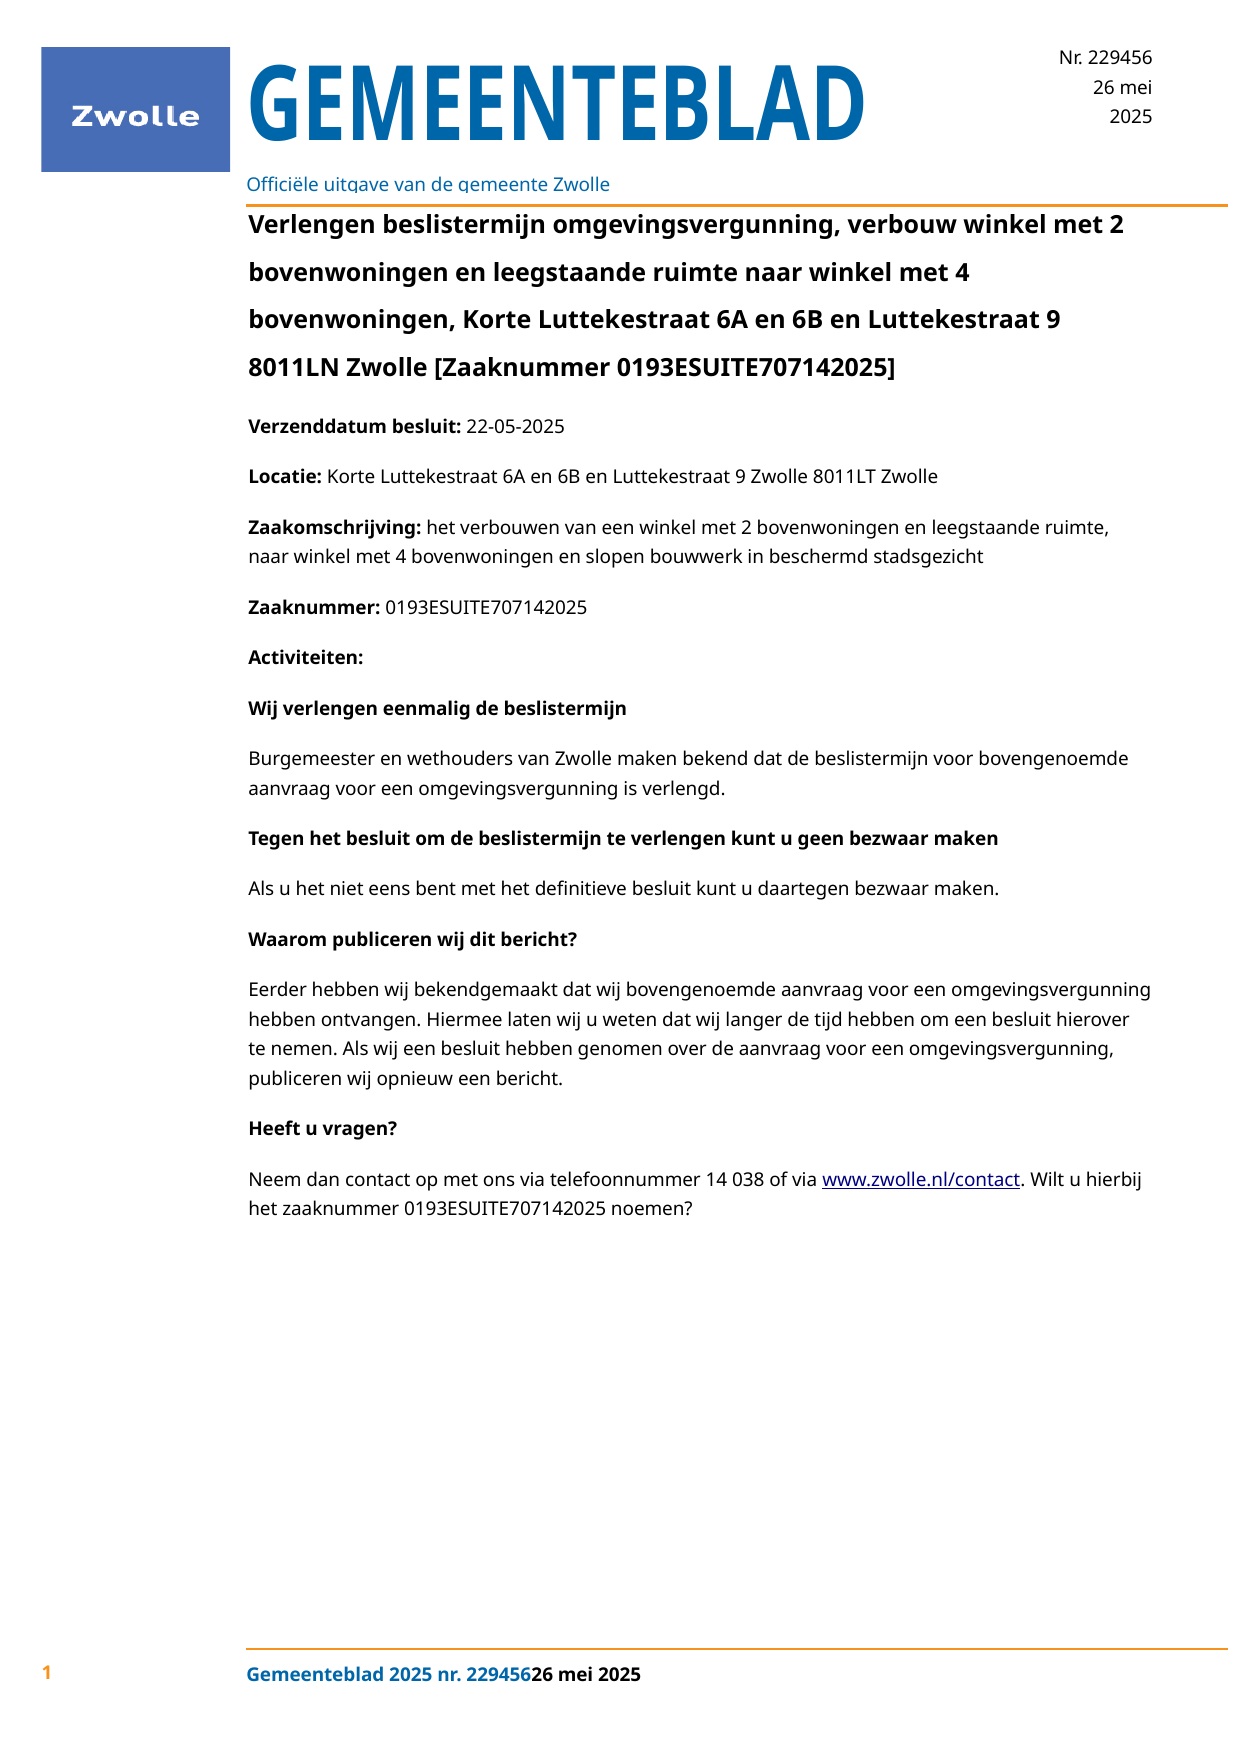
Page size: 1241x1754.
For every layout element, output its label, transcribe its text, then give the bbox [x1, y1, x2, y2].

text Als u het niet eens bent met het definitieve besluit kunt u daartegen bezwaar maken. [248, 876, 1152, 901]
text Activiteiten: [248, 644, 1152, 670]
text Burgemeester en wethouders van Zwolle maken bekend dat de beslistermijn voor bovengenoemde aanvraag voor een omgevingsvergunning is verlengd. [248, 745, 1152, 801]
text Tegen het besluit om de beslistermijn te verlengen kunt u geen bezwaar maken [248, 825, 1152, 851]
text Eerder hebben wij bekendgemaakt dat wij bovengenoemde aanvraag voor een omgevingsvergunning hebben ontvangen. Hiermee laten wij u weten dat wij langer de tijd hebben om een besluit hierover te nemen. Als wij een besluit hebben genomen over de aanvraag voor een omgevingsvergunning, publiceren wij opnieuw een bericht. [248, 976, 1152, 1091]
text Waarom publiceren wij dit bericht? [248, 926, 1152, 952]
text Neem dan contact op met ons via telefoonnummer 14 038 of via www.zwolle.nl/contact. Wilt u hierbij het zaaknummer 0193ESUITE707142025 noemen? [248, 1166, 1152, 1221]
picture [41, 47, 231, 172]
text Zaaknummer: 0193ESUITE707142025 [248, 594, 1152, 620]
text Wij verlengen eenmalig de beslistermijn [248, 695, 1152, 721]
text Verzenddatum besluit: 22-05-2025 [248, 413, 1152, 439]
text Heeft u vragen? [248, 1116, 1152, 1141]
text Zaakomschrijving: het verbouwen van een winkel met 2 bovenwoningen en leegstaande ruimte, naar winkel met 4 bovenwoningen en slopen bouwwerk in beschermd stadsgezicht [248, 514, 1152, 569]
text Verlengen beslistermijn omgevingsvergunning, verbouw winkel met 2 bovenwoningen en leegstaande ruimte naar winkel met 4 bovenwoningen, Korte Luttekestraat 6A en 6B en Luttekestraat 9 8011LN Zwolle [Zaaknummer 0193ESUITE707142025] [248, 207, 1152, 384]
text Locatie: Korte Luttekestraat 6A en 6B en Luttekestraat 9 Zwolle 8011LT Zwolle [248, 463, 1152, 489]
